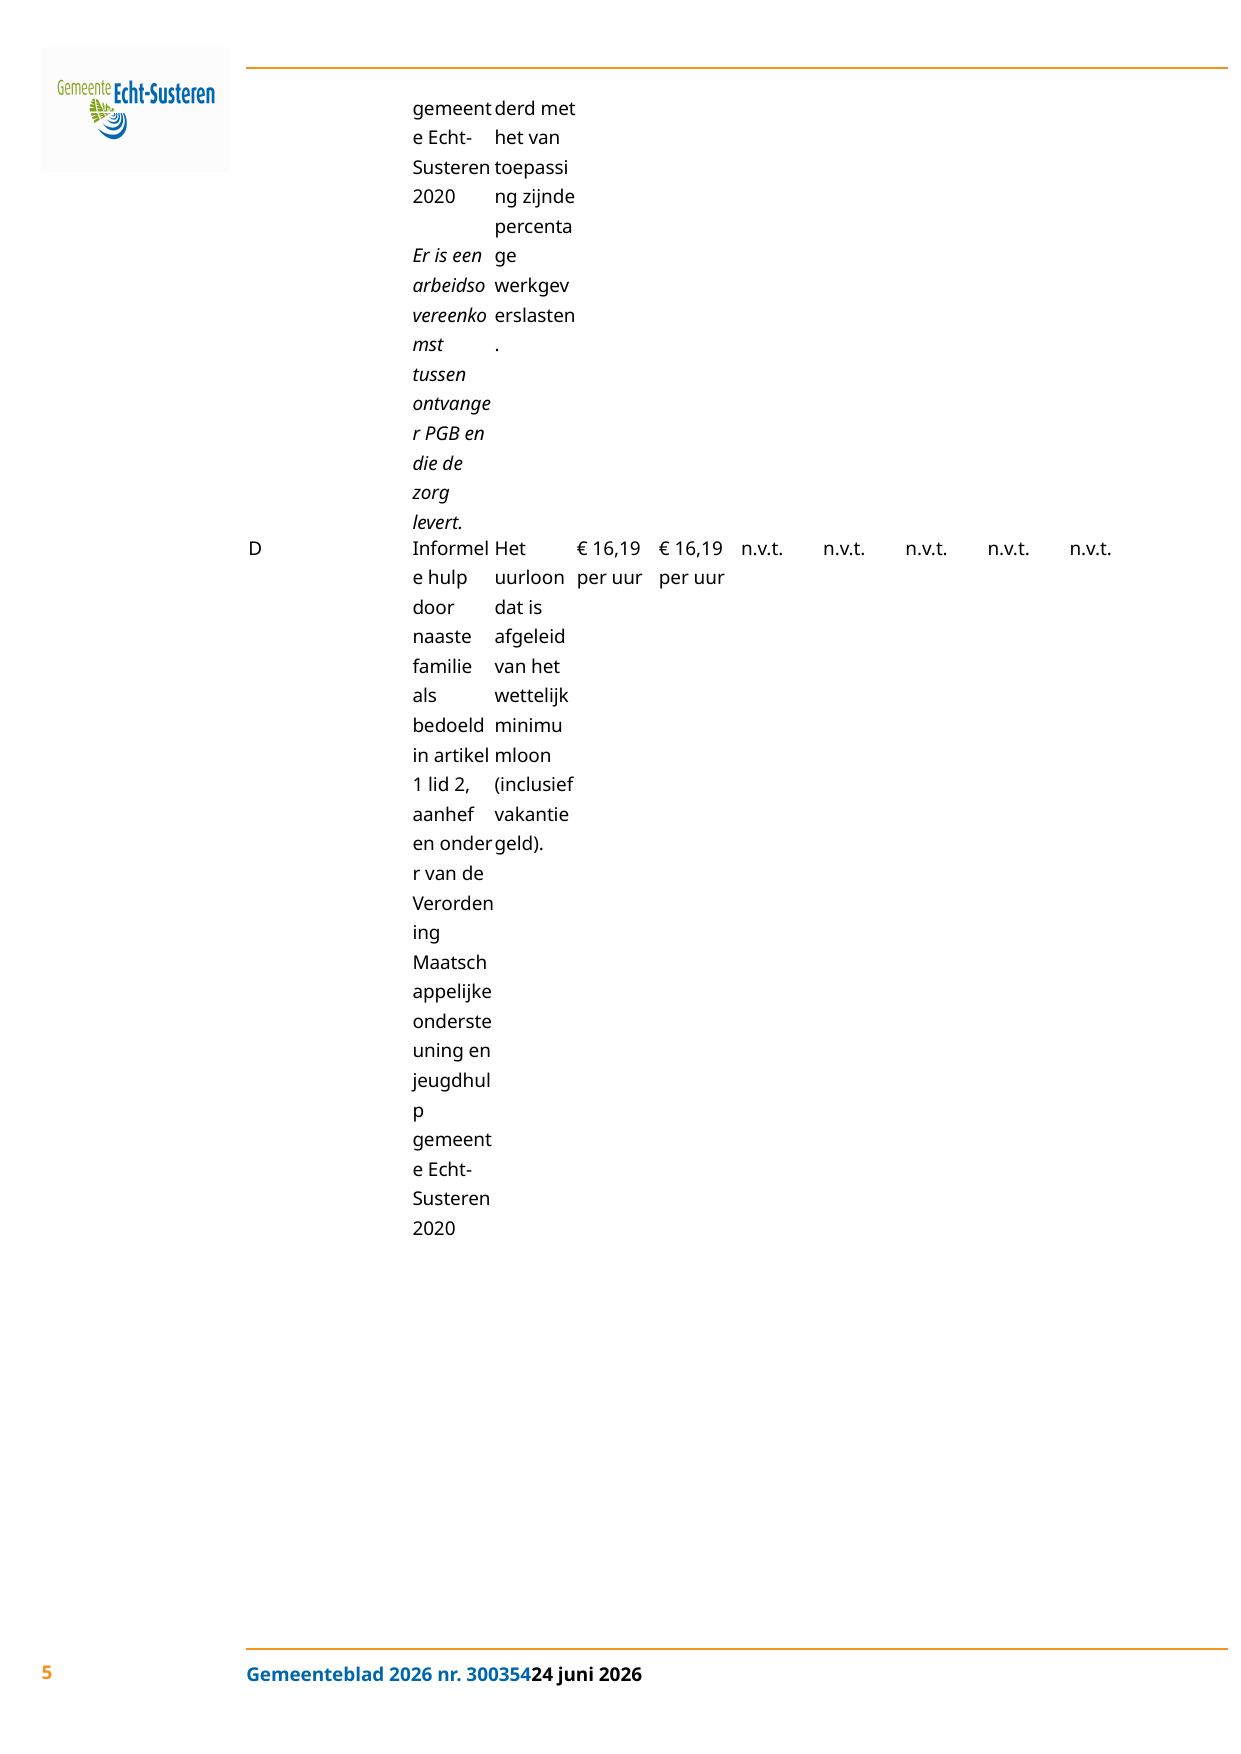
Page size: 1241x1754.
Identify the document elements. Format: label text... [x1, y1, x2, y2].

table_cell [659, 95, 741, 535]
table_cell € 16,19 per uur [659, 535, 741, 1241]
table_cell [905, 95, 987, 535]
table_cell n.v.t. [987, 535, 1069, 1241]
table_cell [987, 95, 1069, 535]
table_cell [330, 95, 412, 535]
table_cell [248, 95, 330, 535]
table_cell n.v.t. [741, 535, 823, 1241]
table_cell n.v.t. [905, 535, 987, 1241]
table_cell [741, 95, 823, 535]
table_cell [1069, 95, 1152, 535]
picture [41, 47, 231, 172]
table_cell n.v.t. [1069, 535, 1152, 1241]
table_cell [577, 95, 659, 535]
table_cell [823, 95, 905, 535]
table_cell € 16,19 per uur [577, 535, 659, 1241]
table_cell Informele hulp door naaste familie als bedoeld in artikel 1 lid 2, aanhef en onder r van de Verordening Maatschappelijke ondersteuning en jeugdhulp gemeente Echt-Susteren 2020 [412, 535, 494, 1241]
table_cell [330, 535, 412, 1241]
table_cell gemeente Echt-Susteren 2020 Er is een arbeidsovereenkomst tussen ontvanger PGB en die de zorg levert. [412, 95, 494, 535]
table_cell Het uurloon dat is afgeleid van het wettelijk minimumloon (inclusief vakantiegeld). [494, 535, 577, 1241]
table_cell derd met het van toepassing zijnde percentage werkgeverslasten. [494, 95, 577, 535]
table_cell n.v.t. [823, 535, 905, 1241]
table_cell D [248, 535, 330, 1241]
